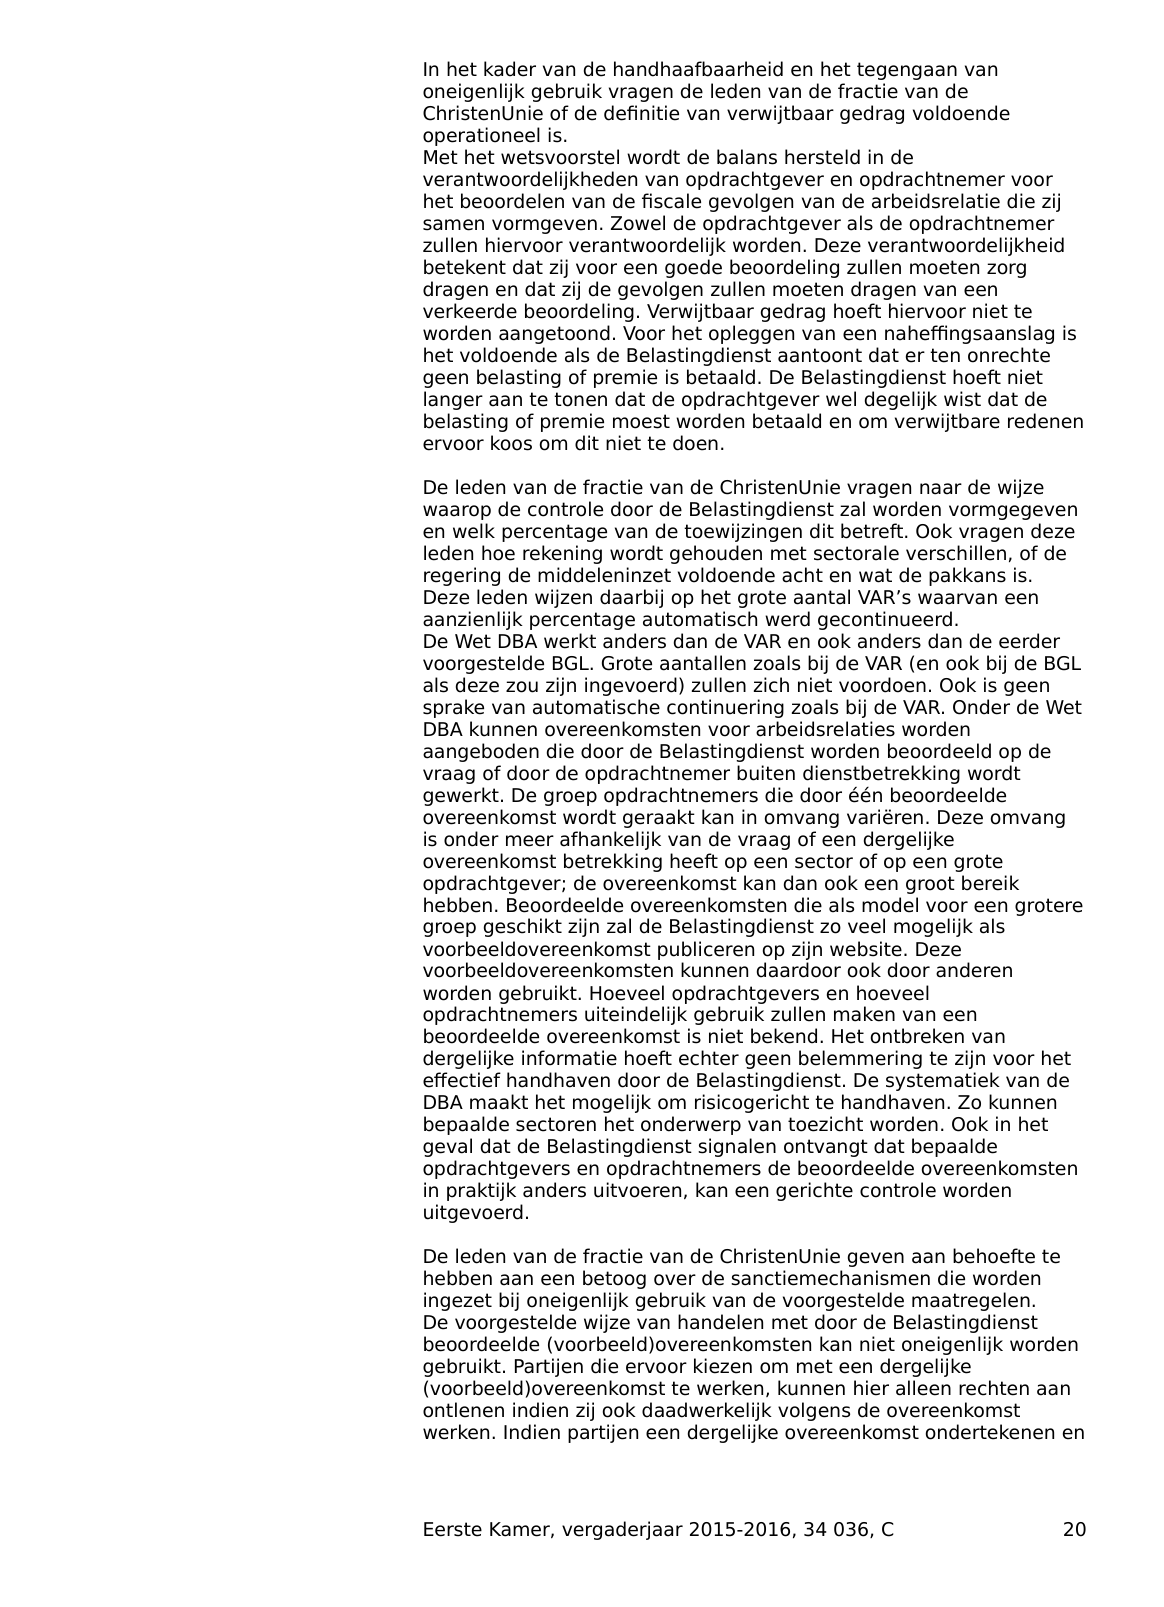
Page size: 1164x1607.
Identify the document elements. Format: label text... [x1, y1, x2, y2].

text Met het wetsvoorstel wordt de balans hersteld in de verantwoordelijkheden van opdrachtgever en opdrachtnemer voor het beoordelen van de fiscale gevolgen van de arbeidsrelatie die zij samen vormgeven. Zowel de opdrachtgever als de opdrachtnemer zullen hiervoor verantwoordelijk worden. Deze verantwoordelijkheid betekent dat zij voor een goede beoordeling zullen moeten zorg dragen en dat zij de gevolgen zullen moeten dragen van een verkeerde beoordeling. Verwijtbaar gedrag hoeft hiervoor niet te worden aangetoond. Voor het opleggen van een naheffingsaanslag is het voldoende als de Belastingdienst aantoont dat er ten onrechte geen belasting of premie is betaald. De Belastingdienst hoeft niet langer aan te tonen dat de opdrachtgever wel degelijk wist dat de belasting of premie moest worden betaald en om verwijtbare redenen ervoor koos om dit niet te doen. [422, 147, 1087, 455]
text De Wet DBA werkt anders dan de VAR en ook anders dan de eerder voorgestelde BGL. Grote aantallen zoals bij de VAR (en ook bij de BGL als deze zou zijn ingevoerd) zullen zich niet voordoen. Ook is geen sprake van automatische continuering zoals bij de VAR. Onder de Wet DBA kunnen overeenkomsten voor arbeidsrelaties worden aangeboden die door de Belastingdienst worden beoordeeld op de vraag of door de opdrachtnemer buiten dienstbetrekking wordt gewerkt. De groep opdrachtnemers die door één beoordeelde overeenkomst wordt geraakt kan in omvang variëren. Deze omvang is onder meer afhankelijk van de vraag of een dergelijke overeenkomst betrekking heeft op een sector of op een grote opdrachtgever; de overeenkomst kan dan ook een groot bereik hebben. Beoordeelde overeenkomsten die als model voor een grotere groep geschikt zijn zal de Belastingdienst zo veel mogelijk als voorbeeldovereenkomst publiceren op zijn website. Deze voorbeeldovereenkomsten kunnen daardoor ook door anderen worden gebruikt. Hoeveel opdrachtgevers en hoeveel opdrachtnemers uiteindelijk gebruik zullen maken van een beoordeelde overeenkomst is niet bekend. Het ontbreken van dergelijke informatie hoeft echter geen belemmering te zijn voor het effectief handhaven door de Belastingdienst. De systematiek van de DBA maakt het mogelijk om risicogericht te handhaven. Zo kunnen bepaalde sectoren het onderwerp van toezicht worden. Ook in het geval dat de Belastingdienst signalen ontvangt dat bepaalde opdrachtgevers en opdrachtnemers de beoordeelde overeenkomsten in praktijk anders uitvoeren, kan een gerichte controle worden uitgevoerd. [422, 631, 1087, 1224]
text De voorgestelde wijze van handelen met door de Belastingdienst beoordeelde (voorbeeld)overeenkomsten kan niet oneigenlijk worden gebruikt. Partijen die ervoor kiezen om met een dergelijke (voorbeeld)overeenkomst te werken, kunnen hier alleen rechten aan ontlenen indien zij ook daadwerkelijk volgens de overeenkomst werken. Indien partijen een dergelijke overeenkomst ondertekenen en [422, 1312, 1087, 1444]
text In het kader van de handhaafbaarheid en het tegengaan van oneigenlijk gebruik vragen de leden van de fractie van de ChristenUnie of de definitie van verwijtbaar gedrag voldoende operationeel is. [422, 59, 1087, 147]
text De leden van de fractie van de ChristenUnie vragen naar de wijze waarop de controle door de Belastingdienst zal worden vormgegeven en welk percentage van de toewijzingen dit betreft. Ook vragen deze leden hoe rekening wordt gehouden met sectorale verschillen, of de regering de middeleninzet voldoende acht en wat de pakkans is. Deze leden wijzen daarbij op het grote aantal VAR’s waarvan een aanzienlijk percentage automatisch werd gecontinueerd. [422, 477, 1087, 631]
text De leden van de fractie van de ChristenUnie geven aan behoefte te hebben aan een betoog over de sanctiemechanismen die worden ingezet bij oneigenlijk gebruik van de voorgestelde maatregelen. [422, 1246, 1087, 1312]
